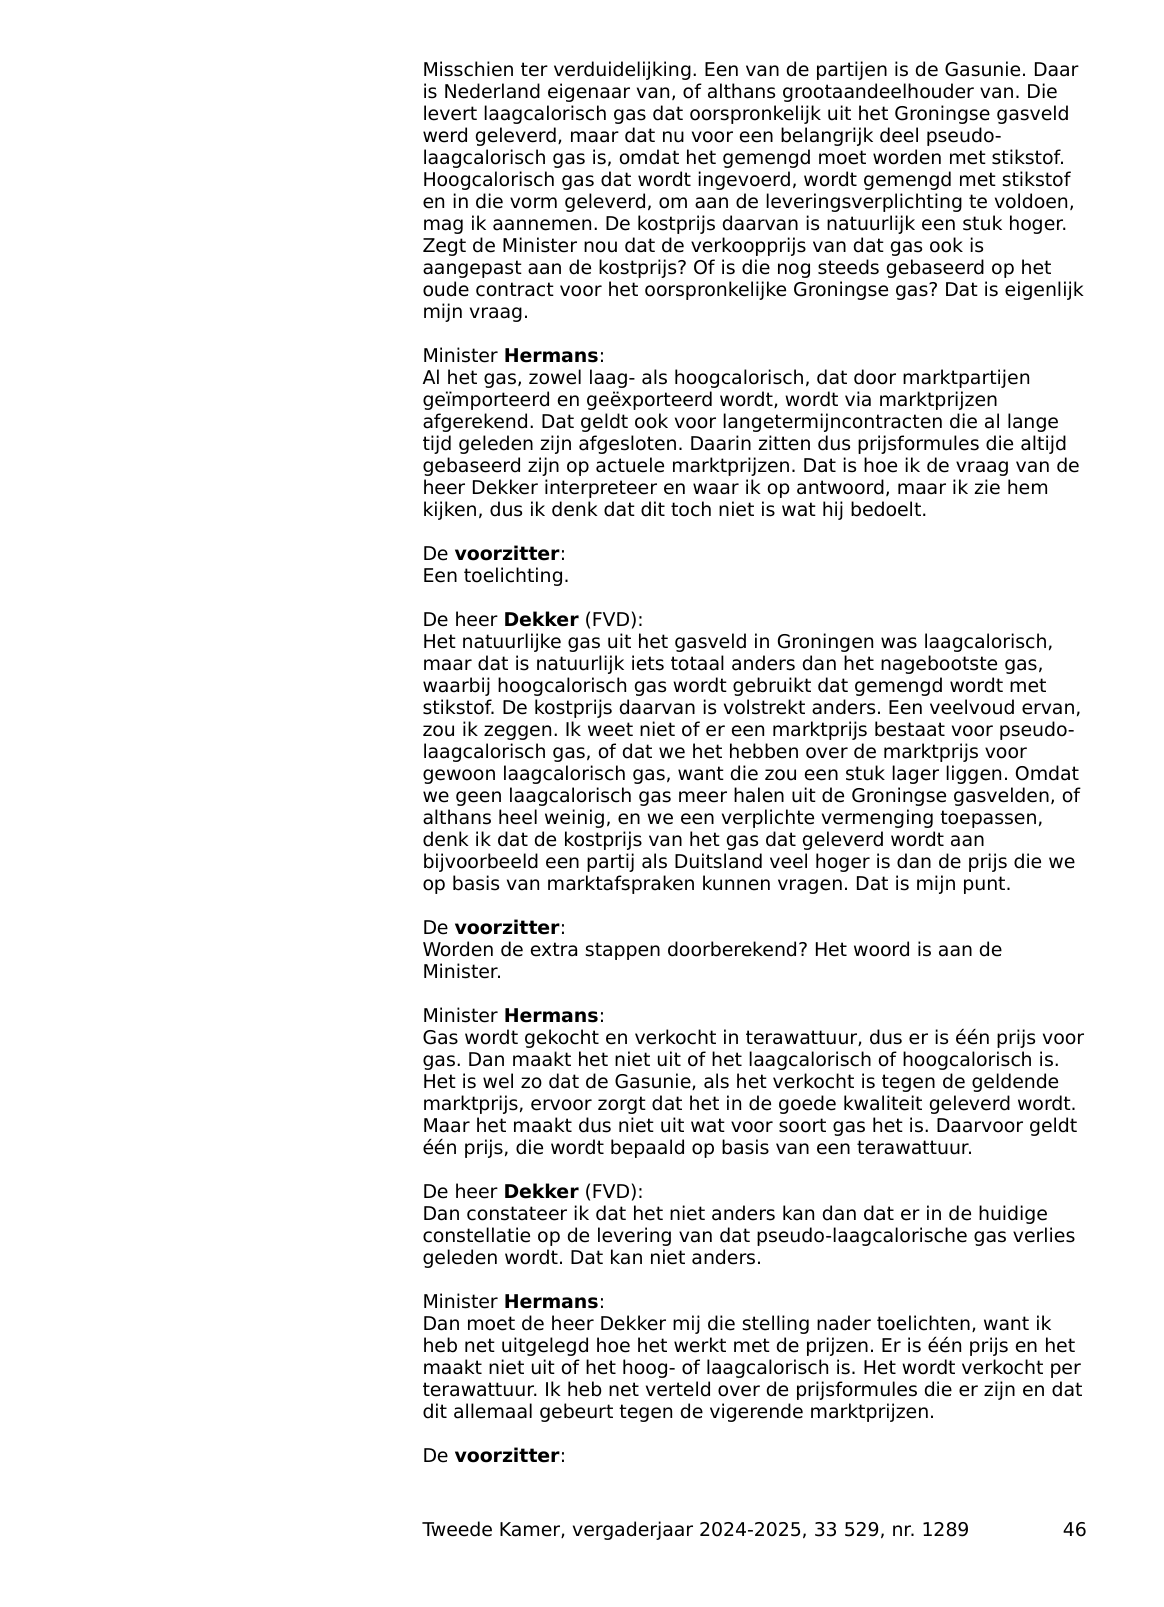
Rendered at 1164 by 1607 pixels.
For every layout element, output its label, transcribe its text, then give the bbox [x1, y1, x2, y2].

text Gas wordt gekocht en verkocht in terawattuur, dus er is één prijs voor gas. Dan maakt het niet uit of het laagcalorisch of hoogcalorisch is. Het is wel zo dat de Gasunie, als het verkocht is tegen de geldende marktprijs, ervoor zorgt dat het in de goede kwaliteit geleverd wordt. Maar het maakt dus niet uit wat voor soort gas het is. Daarvoor geldt één prijs, die wordt bepaald op basis van een terawattuur. [422, 1027, 1087, 1159]
text Worden de extra stappen doorberekend? Het woord is aan de Minister. [422, 939, 1087, 983]
text De voorzitter: [422, 1445, 1087, 1467]
text Een toelichting. [422, 565, 1087, 587]
text Het natuurlijke gas uit het gasveld in Groningen was laagcalorisch, maar dat is natuurlijk iets totaal anders dan het nagebootste gas, waarbij hoogcalorisch gas wordt gebruikt dat gemengd wordt met stikstof. De kostprijs daarvan is volstrekt anders. Een veelvoud ervan, zou ik zeggen. Ik weet niet of er een marktprijs bestaat voor pseudo-laagcalorisch gas, of dat we het hebben over de marktprijs voor gewoon laagcalorisch gas, want die zou een stuk lager liggen. Omdat we geen laagcalorisch gas meer halen uit de Groningse gasvelden, of althans heel weinig, en we een verplichte vermenging toepassen, denk ik dat de kostprijs van het gas dat geleverd wordt aan bijvoorbeeld een partij als Duitsland veel hoger is dan de prijs die we op basis van marktafspraken kunnen vragen. Dat is mijn punt. [422, 631, 1087, 895]
text Dan moet de heer Dekker mij die stelling nader toelichten, want ik heb net uitgelegd hoe het werkt met de prijzen. Er is één prijs en het maakt niet uit of het hoog- of laagcalorisch is. Het wordt verkocht per terawattuur. Ik heb net verteld over de prijsformules die er zijn en dat dit allemaal gebeurt tegen de vigerende marktprijzen. [422, 1313, 1087, 1423]
text De voorzitter: [422, 543, 1087, 565]
text Al het gas, zowel laag- als hoogcalorisch, dat door marktpartijen geïmporteerd en geëxporteerd wordt, wordt via marktprijzen afgerekend. Dat geldt ook voor langetermijncontracten die al lange tijd geleden zijn afgesloten. Daarin zitten dus prijsformules die altijd gebaseerd zijn op actuele marktprijzen. Dat is hoe ik de vraag van de heer Dekker interpreteer en waar ik op antwoord, maar ik zie hem kijken, dus ik denk dat dit toch niet is wat hij bedoelt. [422, 367, 1087, 521]
text Minister Hermans: [422, 1291, 1087, 1313]
text De heer Dekker (FVD): [422, 1181, 1087, 1203]
text Dan constateer ik dat het niet anders kan dan dat er in de huidige constellatie op de levering van dat pseudo-laagcalorische gas verlies geleden wordt. Dat kan niet anders. [422, 1203, 1087, 1269]
text De heer Dekker (FVD): [422, 609, 1087, 631]
text Minister Hermans: [422, 1005, 1087, 1027]
text Misschien ter verduidelijking. Een van de partijen is de Gasunie. Daar is Nederland eigenaar van, of althans grootaandeelhouder van. Die levert laagcalorisch gas dat oorspronkelijk uit het Groningse gasveld werd geleverd, maar dat nu voor een belangrijk deel pseudo-laagcalorisch gas is, omdat het gemengd moet worden met stikstof. Hoogcalorisch gas dat wordt ingevoerd, wordt gemengd met stikstof en in die vorm geleverd, om aan de leveringsverplichting te voldoen, mag ik aannemen. De kostprijs daarvan is natuurlijk een stuk hoger. Zegt de Minister nou dat de verkoopprijs van dat gas ook is aangepast aan de kostprijs? Of is die nog steeds gebaseerd op het oude contract voor het oorspronkelijke Groningse gas? Dat is eigenlijk mijn vraag. [422, 59, 1087, 323]
text De voorzitter: [422, 917, 1087, 939]
text Minister Hermans: [422, 345, 1087, 367]
